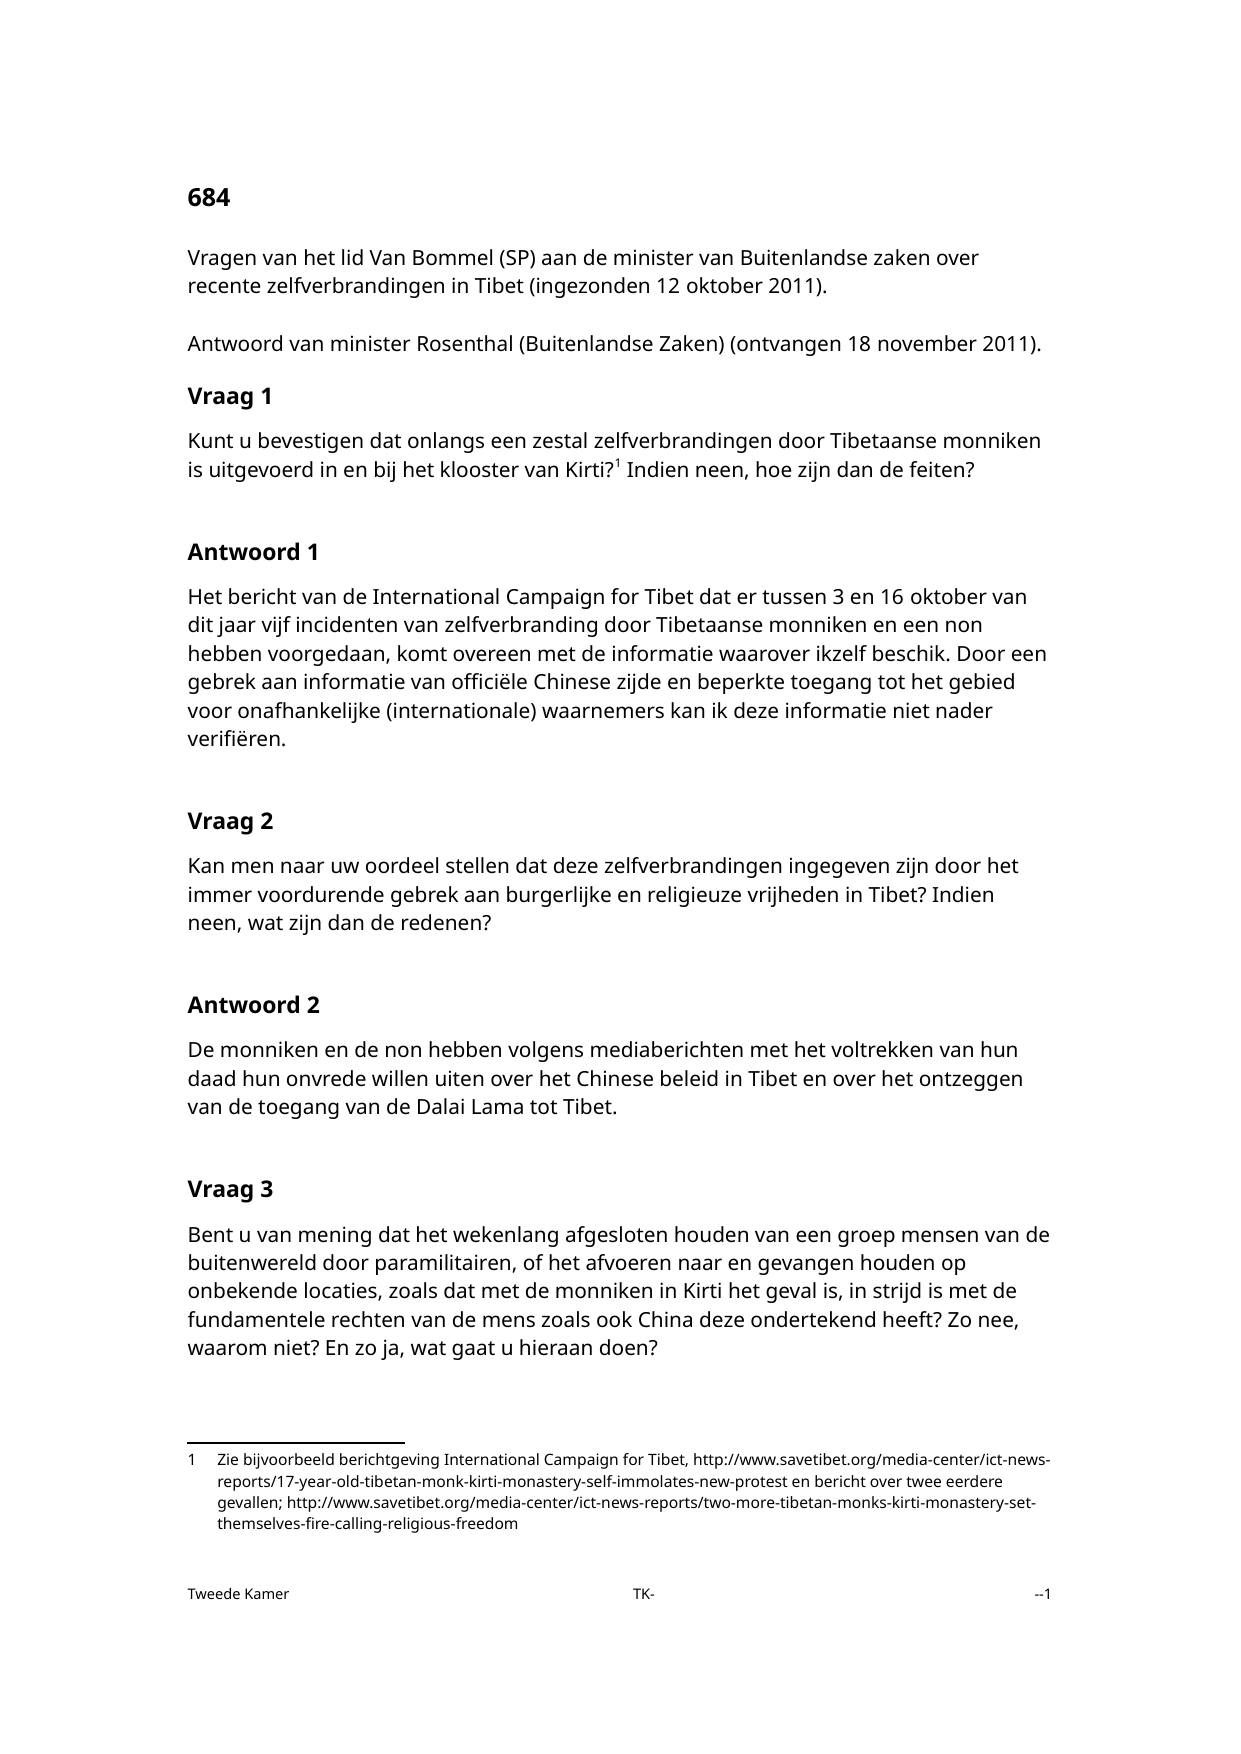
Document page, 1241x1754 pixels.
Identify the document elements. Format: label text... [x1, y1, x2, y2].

text Vragen van het lid Van Bommel (SP) aan de minister van Buitenlandse zaken over recente zelfverbrandingen in Tibet (ingezonden 12 oktober 2011). [187, 243, 1053, 300]
text Kan men naar uw oordeel stellen dat deze zelfverbrandingen ingegeven zijn door het immer voordurende gebrek aan burgerlijke en religieuze vrijheden in Tibet? Indien neen, wat zijn dan de redenen? [187, 852, 1053, 937]
text 684 [187, 179, 1053, 213]
text Antwoord van minister Rosenthal (Buitenlandse Zaken) (ontvangen 18 november 2011). [187, 329, 1053, 358]
text Bent u van mening dat het wekenlang afgesloten houden van een groep mensen van de buitenwereld door paramilitairen, of het afvoeren naar en gevangen houden op onbekende locaties, zoals dat met de monniken in Kirti het geval is, in strijd is met de fundamentele rechten van de mens zoals ook China deze ondertekend heeft? Zo nee, waarom niet? En zo ja, wat gaat u hieraan doen? [187, 1220, 1053, 1362]
subtitle Antwoord 1 [187, 536, 1053, 567]
text Het bericht van de International Campaign for Tibet dat er tussen 3 en 16 oktober van dit jaar vijf incidenten van zelfverbranding door Tibetaanse monniken en een non hebben voorgedaan, komt overeen met de informatie waarover ikzelf beschik. Door een gebrek aan informatie van officiële Chinese zijde en beperkte toegang tot het gebied voor onafhankelijke (internationale) waarnemers kan ik deze informatie niet nader verifiëren. [187, 582, 1053, 753]
text De monniken en de non hebben volgens mediaberichten met het voltrekken van hun daad hun onvrede willen uiten over het Chinese beleid in Tibet en over het ontzeggen van de toegang van de Dalai Lama tot Tibet. [187, 1036, 1053, 1121]
subtitle Vraag 2 [187, 805, 1053, 837]
subtitle Antwoord 2 [187, 989, 1053, 1021]
text Kunt u bevestigen dat onlangs een zestal zelfverbrandingen door Tibetaanse monniken is uitgevoerd in en bij het klooster van Kirti? Indien neen, hoe zijn dan de feiten? [187, 427, 1053, 483]
subtitle Vraag 3 [187, 1173, 1053, 1205]
text Zie bijvoorbeeld berichtgeving International Campaign for Tibet, http://www.savetibet.org/media-center/ict-news-reports/17-year-old-tibetan-monk-kirti-monastery-self-immolates-new-protest en bericht over twee eerdere gevallen; http://www.savetibet.org/media-center/ict-news-reports/two-more-tibetan-monks-kirti-monastery-set-themselves-fire-calling-religious-freedom [187, 1392, 1053, 1534]
subtitle Vraag 1 [187, 380, 1053, 412]
